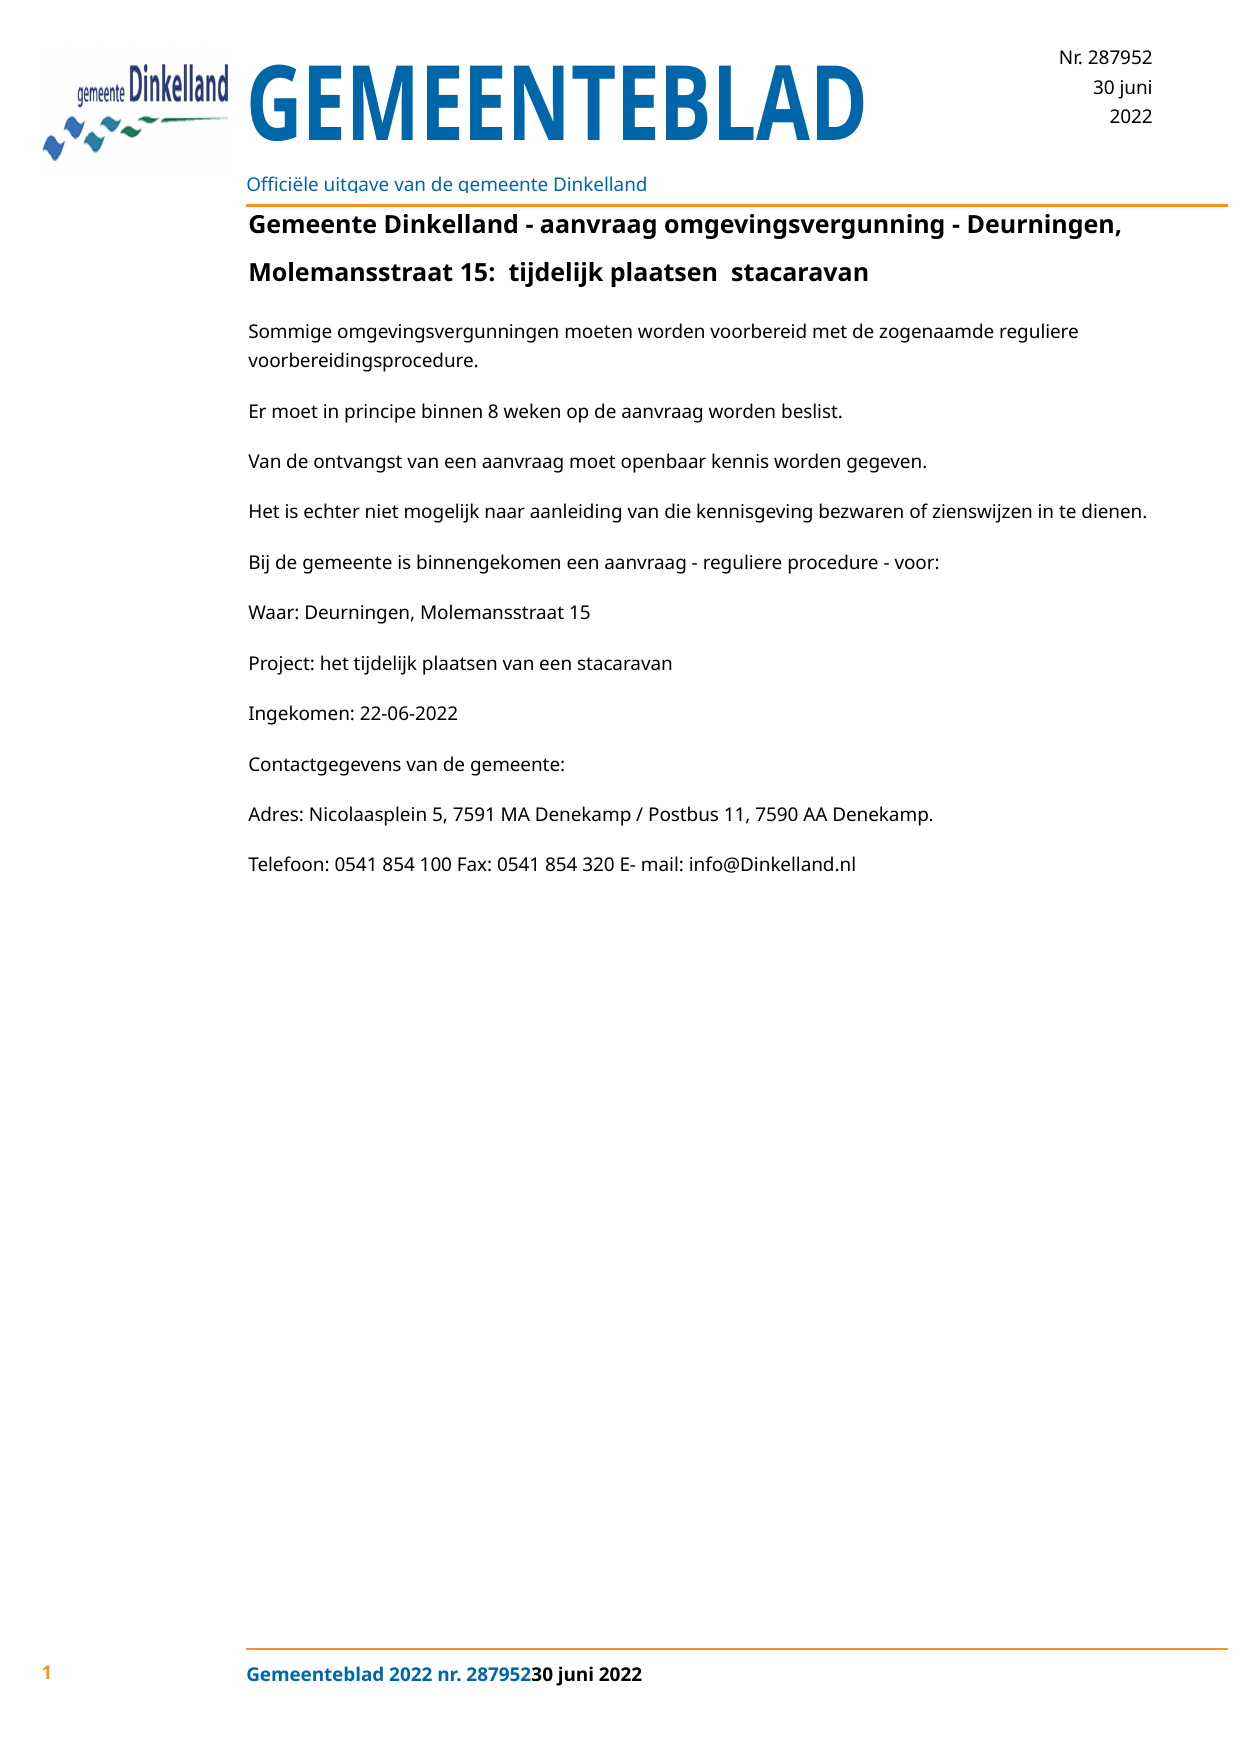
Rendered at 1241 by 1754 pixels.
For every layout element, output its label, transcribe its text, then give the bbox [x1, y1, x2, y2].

picture [41, 47, 231, 172]
text Telefoon: 0541 854 100 Fax: 0541 854 320 E- mail: info@Dinkelland.nl [248, 852, 1152, 877]
text Er moet in principe binnen 8 weken op de aanvraag worden beslist. [248, 398, 1152, 424]
text Gemeente Dinkelland - aanvraag omgevingsvergunning - Deurningen, Molemansstraat 15: tijdelijk plaatsen stacaravan [248, 207, 1152, 288]
text Het is echter niet mogelijk naar aanleiding van die kennisgeving bezwaren of zienswijzen in te dienen. [248, 499, 1152, 524]
text Van de ontvangst van een aanvraag moet openbaar kennis worden gegeven. [248, 448, 1152, 474]
text Adres: Nicolaasplein 5, 7591 MA Denekamp / Postbus 11, 7590 AA Denekamp. [248, 801, 1152, 827]
text Sommige omgevingsvergunningen moeten worden voorbereid met de zogenaamde reguliere voorbereidingsprocedure. [248, 318, 1152, 373]
text Bij de gemeente is binnengekomen een aanvraag - reguliere procedure - voor: [248, 549, 1152, 575]
text Ingekomen: 22-06-2022 [248, 700, 1152, 726]
text Contactgegevens van de gemeente: [248, 751, 1152, 777]
text Project: het tijdelijk plaatsen van een stacaravan [248, 650, 1152, 676]
text Waar: Deurningen, Molemansstraat 15 [248, 599, 1152, 625]
